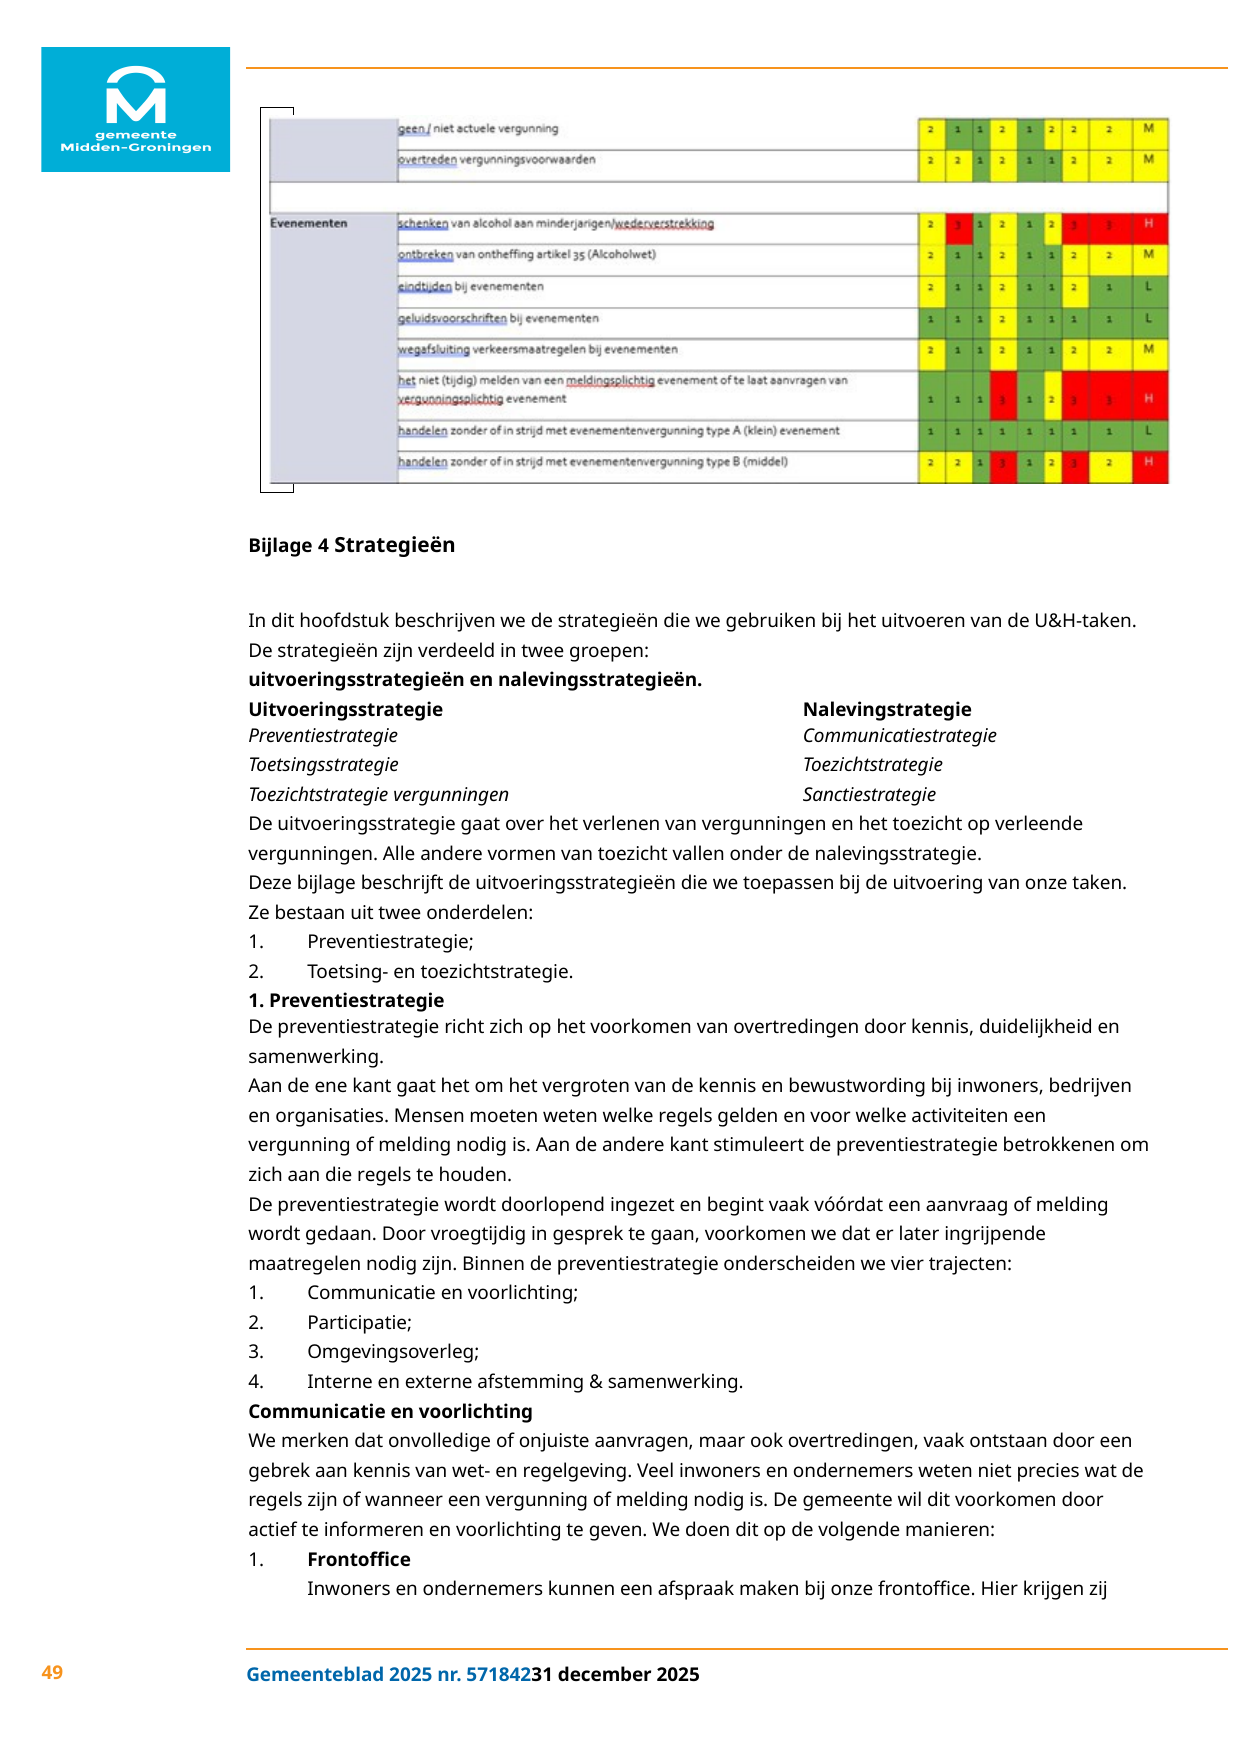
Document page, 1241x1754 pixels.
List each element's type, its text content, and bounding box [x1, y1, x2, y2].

text 1. Preventiestrategie [248, 988, 1152, 1013]
table_header [597, 696, 803, 722]
text Aan de ene kant gaat het om het vergroten van de kennis en bewustwording bij inwoners, bedrijven en organisaties. Mensen moeten weten welke regels gelden en voor welke activiteiten een vergunning of melding nodig is. Aan de andere kant stimuleert de preventiestrategie betrokkenen om zich aan die regels te houden. [248, 1072, 1152, 1187]
picture [268, 115, 1173, 484]
text De preventiestrategie wordt doorlopend ingezet en begint vaak vóórdat een aanvraag of melding wordt gedaan. Door vroegtijdig in gesprek te gaan, voorkomen we dat er later ingrijpende maatregelen nodig zijn. Binnen de preventiestrategie onderscheiden we vier trajecten: [248, 1191, 1152, 1276]
table_header Uitvoeringsstrategie [248, 696, 597, 722]
table_cell Preventiestrategie Toetsingsstrategie Toezichtstrategie vergunningen [248, 722, 597, 807]
text Bijlage 4 Strategieën [248, 530, 1152, 558]
list Omgevingsoverleg; [248, 1339, 1152, 1364]
text uitvoeringsstrategieën en nalevingsstrategieën. [248, 667, 1152, 692]
text De preventiestrategie richt zich op het voorkomen van overtredingen door kennis, duidelijkheid en samenwerking. [248, 1013, 1152, 1069]
table_header Nalevingstrategie [803, 696, 1152, 722]
picture [108, 66, 164, 82]
list Interne en externe afstemming & samenwerking. [248, 1368, 1152, 1394]
text We merken dat onvolledige of onjuiste aanvragen, maar ook overtredingen, vaak ontstaan door een gebrek aan kennis van wet- en regelgeving. Veel inwoners en ondernemers weten niet precies wat de regels zijn of wanneer een vergunning of melding nodig is. De gemeente wil dit voorkomen door actief te informeren en voorlichting te geven. We doen dit op de volgende manieren: [248, 1427, 1152, 1542]
list Frontoffice [248, 1546, 1152, 1572]
list Communicatie en voorlichting; [248, 1279, 1152, 1305]
table_cell [597, 722, 803, 807]
text Deze bijlage beschrijft de uitvoeringsstrategieën die we toepassen bij de uitvoering van onze taken. Ze bestaan uit twee onderdelen: [248, 869, 1152, 924]
table_cell Communicatiestrategie Toezichtstrategie Sanctiestrategie [803, 722, 1152, 807]
text In dit hoofdstuk beschrijven we de strategieën die we gebruiken bij het uitvoeren van de U&H-taken. De strategieën zijn verdeeld in twee groepen: [248, 607, 1152, 663]
list Inwoners en ondernemers kunnen een afspraak maken bij onze frontoffice. Hier krijgen zij [248, 1575, 1152, 1601]
list Toetsing- en toezichtstrategie. [248, 958, 1152, 984]
list Preventiestrategie; [248, 928, 1152, 954]
text De uitvoeringsstrategie gaat over het verlenen van vergunningen en het toezicht op verleende vergunningen. Alle andere vormen van toezicht vallen onder de nalevingsstrategie. [248, 810, 1152, 865]
list Participatie; [248, 1309, 1152, 1335]
text Communicatie en voorlichting [248, 1398, 1152, 1424]
picture [107, 89, 165, 122]
picture [184, 146, 190, 153]
